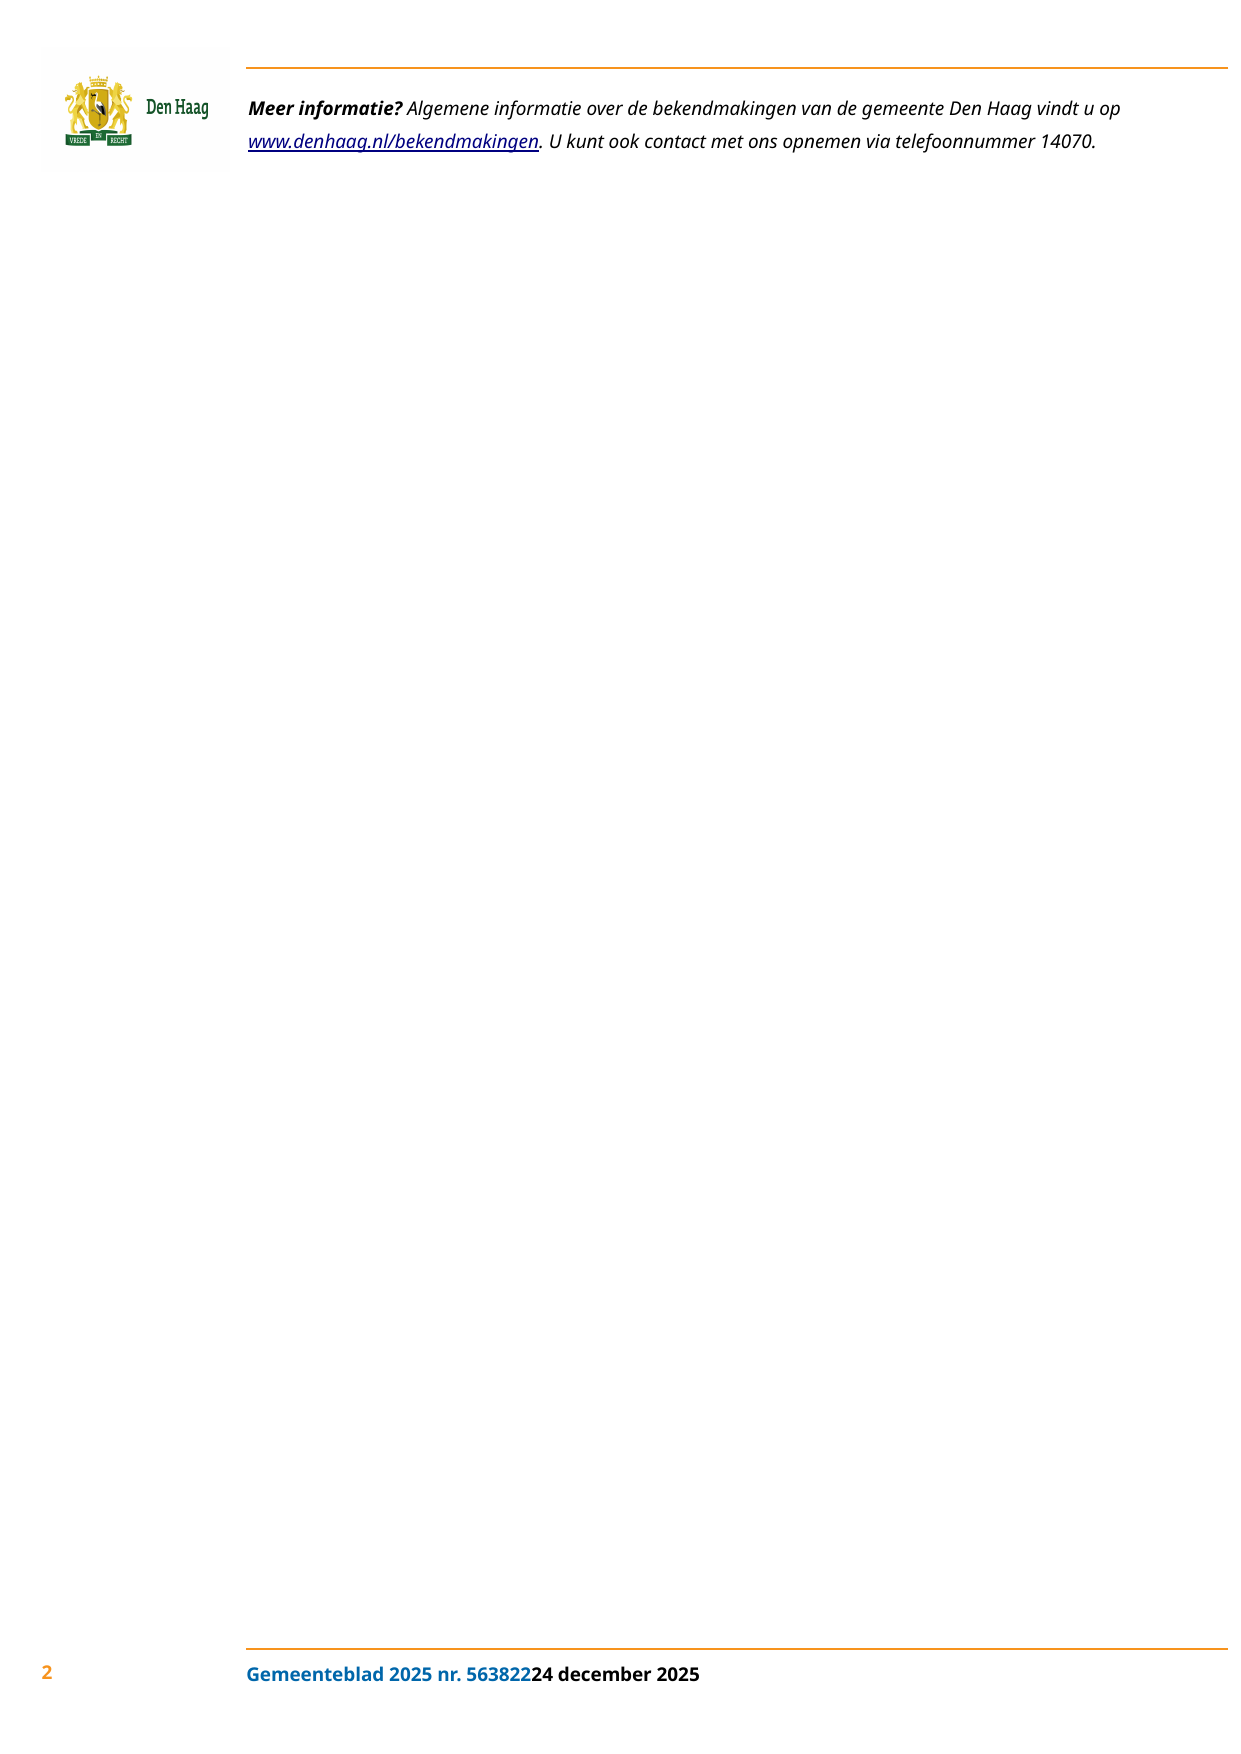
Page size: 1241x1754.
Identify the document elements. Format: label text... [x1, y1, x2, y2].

text Meer informatie? Algemene informatie over de bekendmakingen van de gemeente Den Haag vindt u op www.denhaag.nl/bekendmakingen. U kunt ook contact met ons opnemen via telefoonnummer 14070. [248, 95, 1152, 154]
picture [41, 47, 231, 172]
